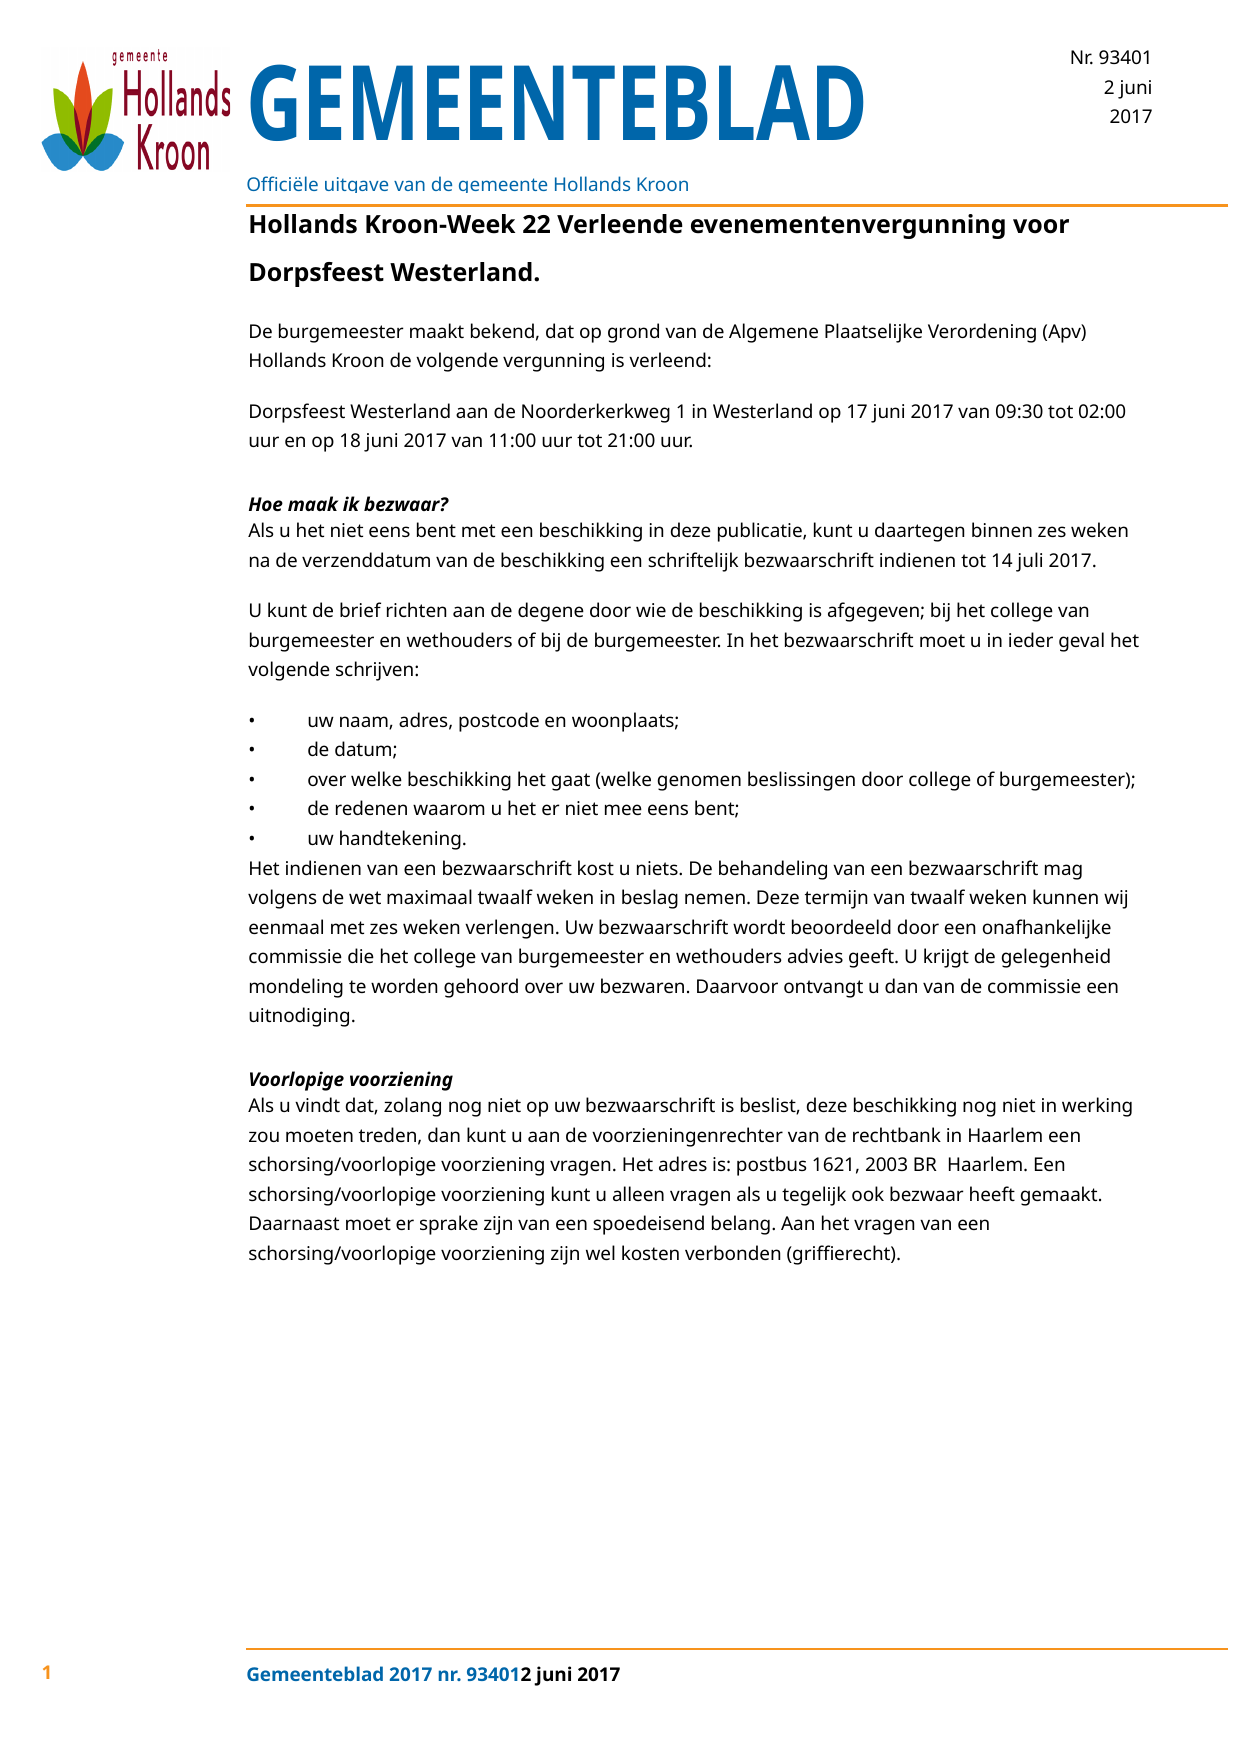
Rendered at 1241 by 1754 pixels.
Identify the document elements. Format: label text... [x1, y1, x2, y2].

text De burgemeester maakt bekend, dat op grond van de Algemene Plaatselijke Verordening (Apv) Hollands Kroon de volgende vergunning is verleend: [248, 318, 1152, 373]
text Voorlopige voorziening [248, 1067, 1152, 1092]
text Het indienen van een bezwaarschrift kost u niets. De behandeling van een bezwaarschrift mag volgens de wet maximaal twaalf weken in beslag nemen. Deze termijn van twaalf weken kunnen wij eenmaal met zes weken verlengen. Uw bezwaarschrift wordt beoordeeld door een onafhankelijke commissie die het college van burgemeester en wethouders advies geeft. U krijgt de gelegenheid mondeling te worden gehoord over uw bezwaren. Daarvoor ontvangt u dan van de commissie een uitnodiging. [248, 855, 1152, 1028]
list uw naam, adres, postcode en woonplaats; [248, 707, 1152, 732]
text Als u vindt dat, zolang nog niet op uw bezwaarschrift is beslist, deze beschikking nog niet in werking zou moeten treden, dan kunt u aan de voorzieningenrechter van de rechtbank in Haarlem een schorsing/voorlopige voorziening vragen. Het adres is: postbus 1621, 2003 BR Haarlem. Een schorsing/voorlopige voorziening kunt u alleen vragen als u tegelijk ook bezwaar heeft gemaakt. Daarnaast moet er sprake zijn van een spoedeisend belang. Aan het vragen van een schorsing/voorlopige voorziening zijn wel kosten verbonden (griffierecht). [248, 1092, 1152, 1266]
text Hollands Kroon-Week 22 Verleende evenementenvergunning voor Dorpsfeest Westerland. [248, 207, 1152, 288]
text Hoe maak ik bezwaar? [248, 491, 1152, 517]
text U kunt de brief richten aan de degene door wie de beschikking is afgegeven; bij het college van burgemeester en wethouders of bij de burgemeester. In het bezwaarschrift moet u in ieder geval het volgende schrijven: [248, 597, 1152, 682]
list de redenen waarom u het er niet mee eens bent; [248, 796, 1152, 821]
list de datum; [248, 736, 1152, 762]
text Dorpsfeest Westerland aan de Noorderkerkweg 1 in Westerland op 17 juni 2017 van 09:30 tot 02:00 uur en op 18 juni 2017 van 11:00 uur tot 21:00 uur. [248, 398, 1152, 453]
list over welke beschikking het gaat (welke genomen beslissingen door college of burgemeester); [248, 766, 1152, 792]
list uw handtekening. [248, 825, 1152, 851]
picture [41, 47, 231, 172]
text Als u het niet eens bent met een beschikking in deze publicatie, kunt u daartegen binnen zes weken na de verzenddatum van de beschikking een schriftelijk bezwaarschrift indienen tot 14 juli 2017. [248, 517, 1152, 572]
